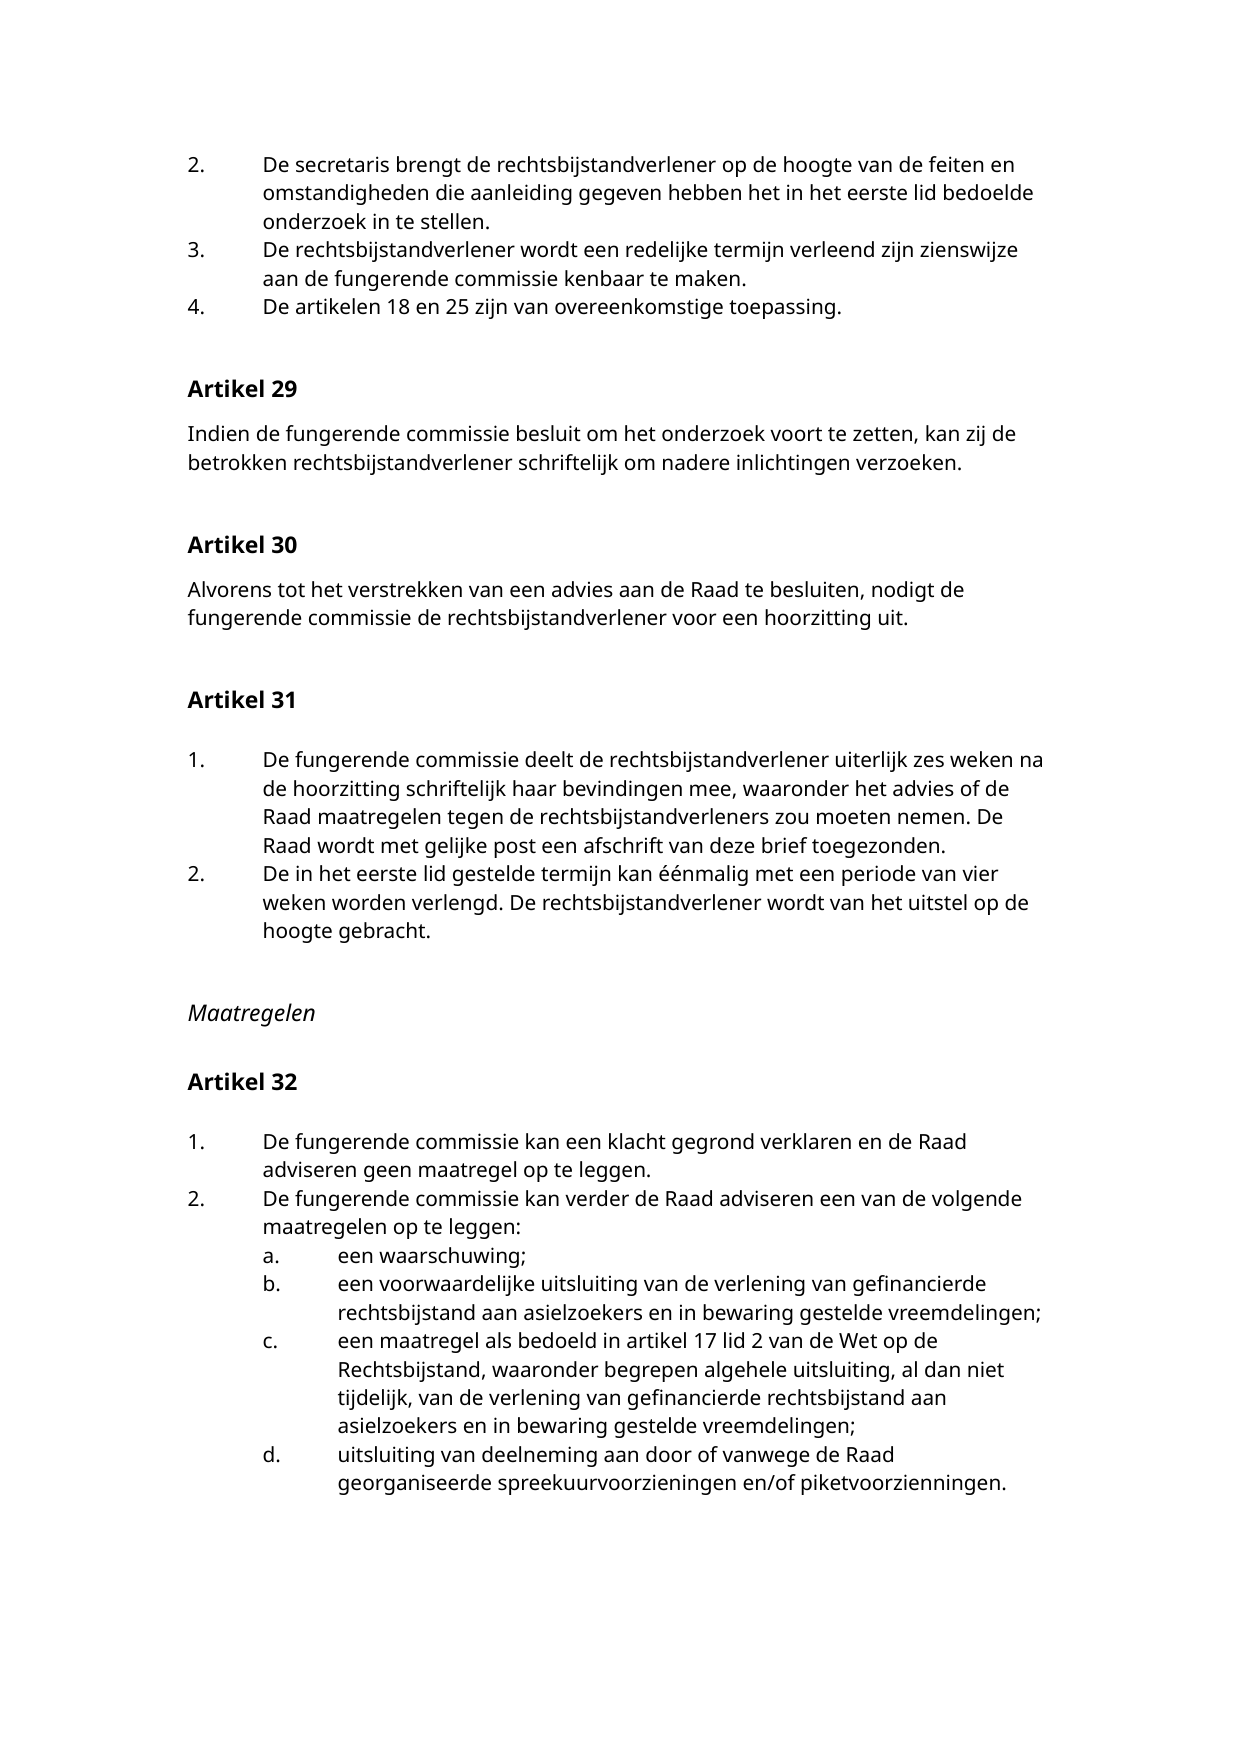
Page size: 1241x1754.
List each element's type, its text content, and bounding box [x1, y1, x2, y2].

text Indien de fungerende commissie besluit om het onderzoek voort te zetten, kan zij de betrokken rechtsbijstandverlener schriftelijk om nadere inlichtingen verzoeken. [187, 419, 1053, 476]
list De fungerende commissie kan een klacht gegrond verklaren en de Raad adviseren geen maatregel op te leggen. [187, 1127, 1053, 1184]
list een waarschuwing; [262, 1241, 1053, 1269]
subtitle Maatregelen [187, 997, 1053, 1028]
subtitle Artikel 30 [187, 529, 1053, 560]
subtitle Artikel 29 [187, 373, 1053, 404]
list De rechtsbijstandverlener wordt een redelijke termijn verleend zijn zienswijze aan de fungerende commissie kenbaar te maken. [187, 235, 1053, 292]
subtitle Artikel 32 [187, 1066, 1053, 1097]
list uitsluiting van deelneming aan door of vanwege de Raad georganiseerde spreekuurvoorzieningen en/of piketvoorzienningen. [262, 1440, 1053, 1497]
text Alvorens tot het verstrekken van een advies aan de Raad te besluiten, nodigt de fungerende commissie de rechtsbijstandverlener voor een hoorzitting uit. [187, 575, 1053, 632]
list een maatregel als bedoeld in artikel 17 lid 2 van de Wet op de Rechtsbijstand, waaronder begrepen algehele uitsluiting, al dan niet tijdelijk, van de verlening van gefinancierde rechtsbijstand aan asielzoekers en in bewaring gestelde vreemdelingen; [262, 1326, 1053, 1440]
list De in het eerste lid gestelde termijn kan éénmalig met een periode van vier weken worden verlengd. De rechtsbijstandverlener wordt van het uitstel op de hoogte gebracht. [187, 859, 1053, 945]
list De fungerende commissie kan verder de Raad adviseren een van de volgende maatregelen op te leggen: [187, 1184, 1053, 1241]
list De secretaris brengt de rechtsbijstandverlener op de hoogte van de feiten en omstandigheden die aanleiding gegeven hebben het in het eerste lid bedoelde onderzoek in te stellen. [187, 150, 1053, 235]
list De fungerende commissie deelt de rechtsbijstandverlener uiterlijk zes weken na de hoorzitting schriftelijk haar bevindingen mee, waaronder het advies of de Raad maatregelen tegen de rechtsbijstandverleners zou moeten nemen. De Raad wordt met gelijke post een afschrift van deze brief toegezonden. [187, 746, 1053, 859]
subtitle Artikel 31 [187, 684, 1053, 716]
list De artikelen 18 en 25 zijn van overeenkomstige toepassing. [187, 292, 1053, 321]
list een voorwaardelijke uitsluiting van de verlening van gefinancierde rechtsbijstand aan asielzoekers en in bewaring gestelde vreemdelingen; [262, 1269, 1053, 1326]
